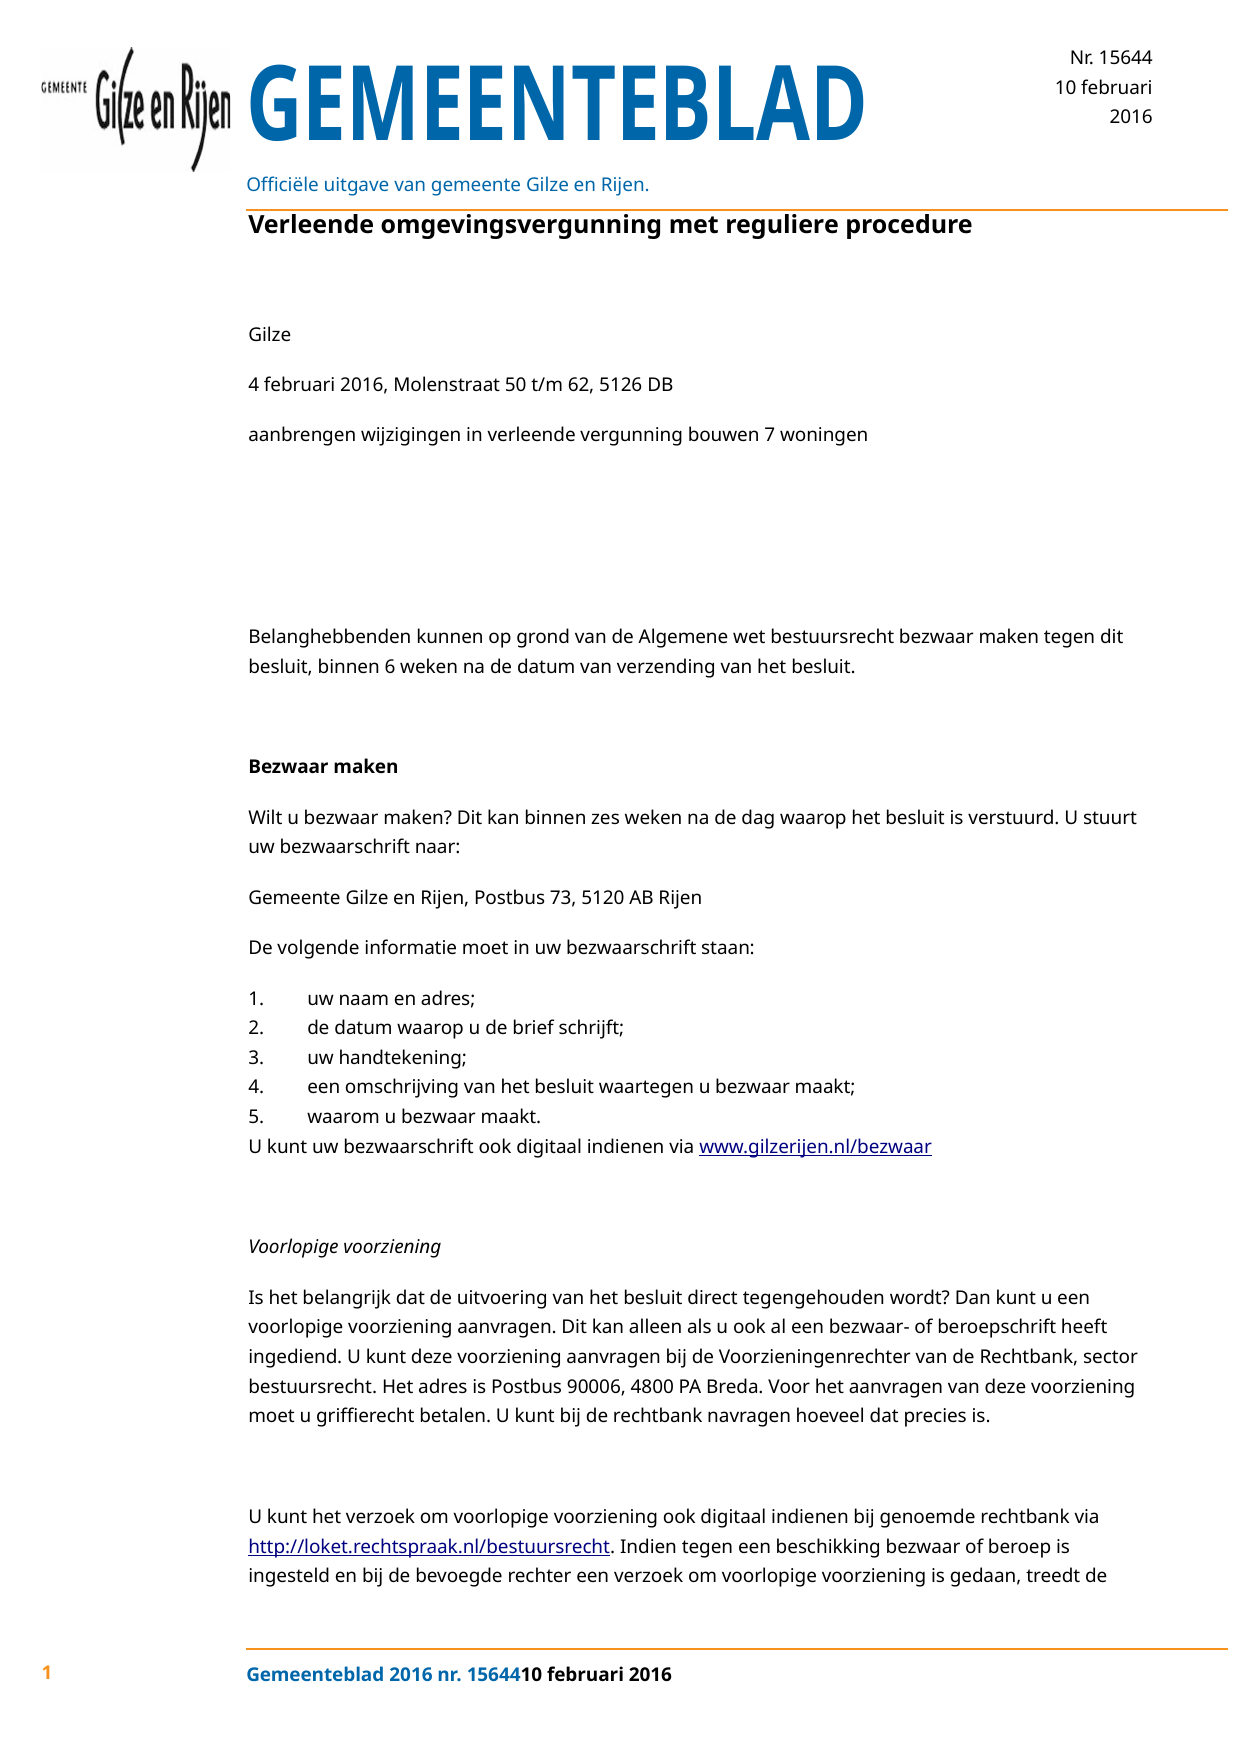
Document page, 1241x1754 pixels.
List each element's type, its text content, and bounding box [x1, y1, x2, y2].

list uw naam en adres; [248, 985, 1152, 1011]
text Gemeente Gilze en Rijen, Postbus 73, 5120 AB Rijen [248, 884, 1152, 910]
list waarom u bezwaar maakt. [248, 1103, 1152, 1129]
text Bezwaar maken [248, 754, 1152, 779]
list uw handtekening; [248, 1044, 1152, 1070]
picture [41, 47, 231, 172]
list de datum waarop u de brief schrijft; [248, 1014, 1152, 1040]
text aanbrengen wijzigingen in verleende vergunning bouwen 7 woningen [248, 422, 1152, 447]
text De volgende informatie moet in uw bezwaarschrift staan: [248, 934, 1152, 960]
text Belanghebbenden kunnen op grond van de Algemene wet bestuursrecht bezwaar maken tegen dit besluit, binnen 6 weken na de datum van verzending van het besluit. [248, 623, 1152, 678]
text 4 februari 2016, Molenstraat 50 t/m 62, 5126 DB [248, 371, 1152, 397]
list een omschrijving van het besluit waartegen u bezwaar maakt; [248, 1074, 1152, 1099]
text Wilt u bezwaar maken? Dit kan binnen zes weken na de dag waarop het besluit is verstuurd. U stuurt uw bezwaarschrift naar: [248, 804, 1152, 859]
text Verleende omgevingsvergunning met reguliere procedure [248, 211, 1152, 241]
text Gilze [248, 321, 1152, 346]
text Voorlopige voorziening [248, 1234, 1152, 1259]
text U kunt uw bezwaarschrift ook digitaal indienen via www.gilzerijen.nl/bezwaar [248, 1133, 1152, 1158]
text Is het belangrijk dat de uitvoering van het besluit direct tegengehouden wordt? Dan kunt u een voorlopige voorziening aanvragen. Dit kan alleen als u ook al een bezwaar- of beroepschrift heeft ingediend. U kunt deze voorziening aanvragen bij de Voorzieningenrechter van de Rechtbank, sector bestuursrecht. Het adres is Postbus 90006, 4800 PA Breda. Voor het aanvragen van deze voorziening moet u griffierecht betalen. U kunt bij de rechtbank navragen hoeveel dat precies is. [248, 1284, 1152, 1428]
text U kunt het verzoek om voorlopige voorziening ook digitaal indienen bij genoemde rechtbank via http://loket.rechtspraak.nl/bestuursrecht. Indien tegen een beschikking bezwaar of beroep is ingesteld en bij de bevoegde rechter een verzoek om voorlopige voorziening is gedaan, treedt de [248, 1503, 1152, 1588]
